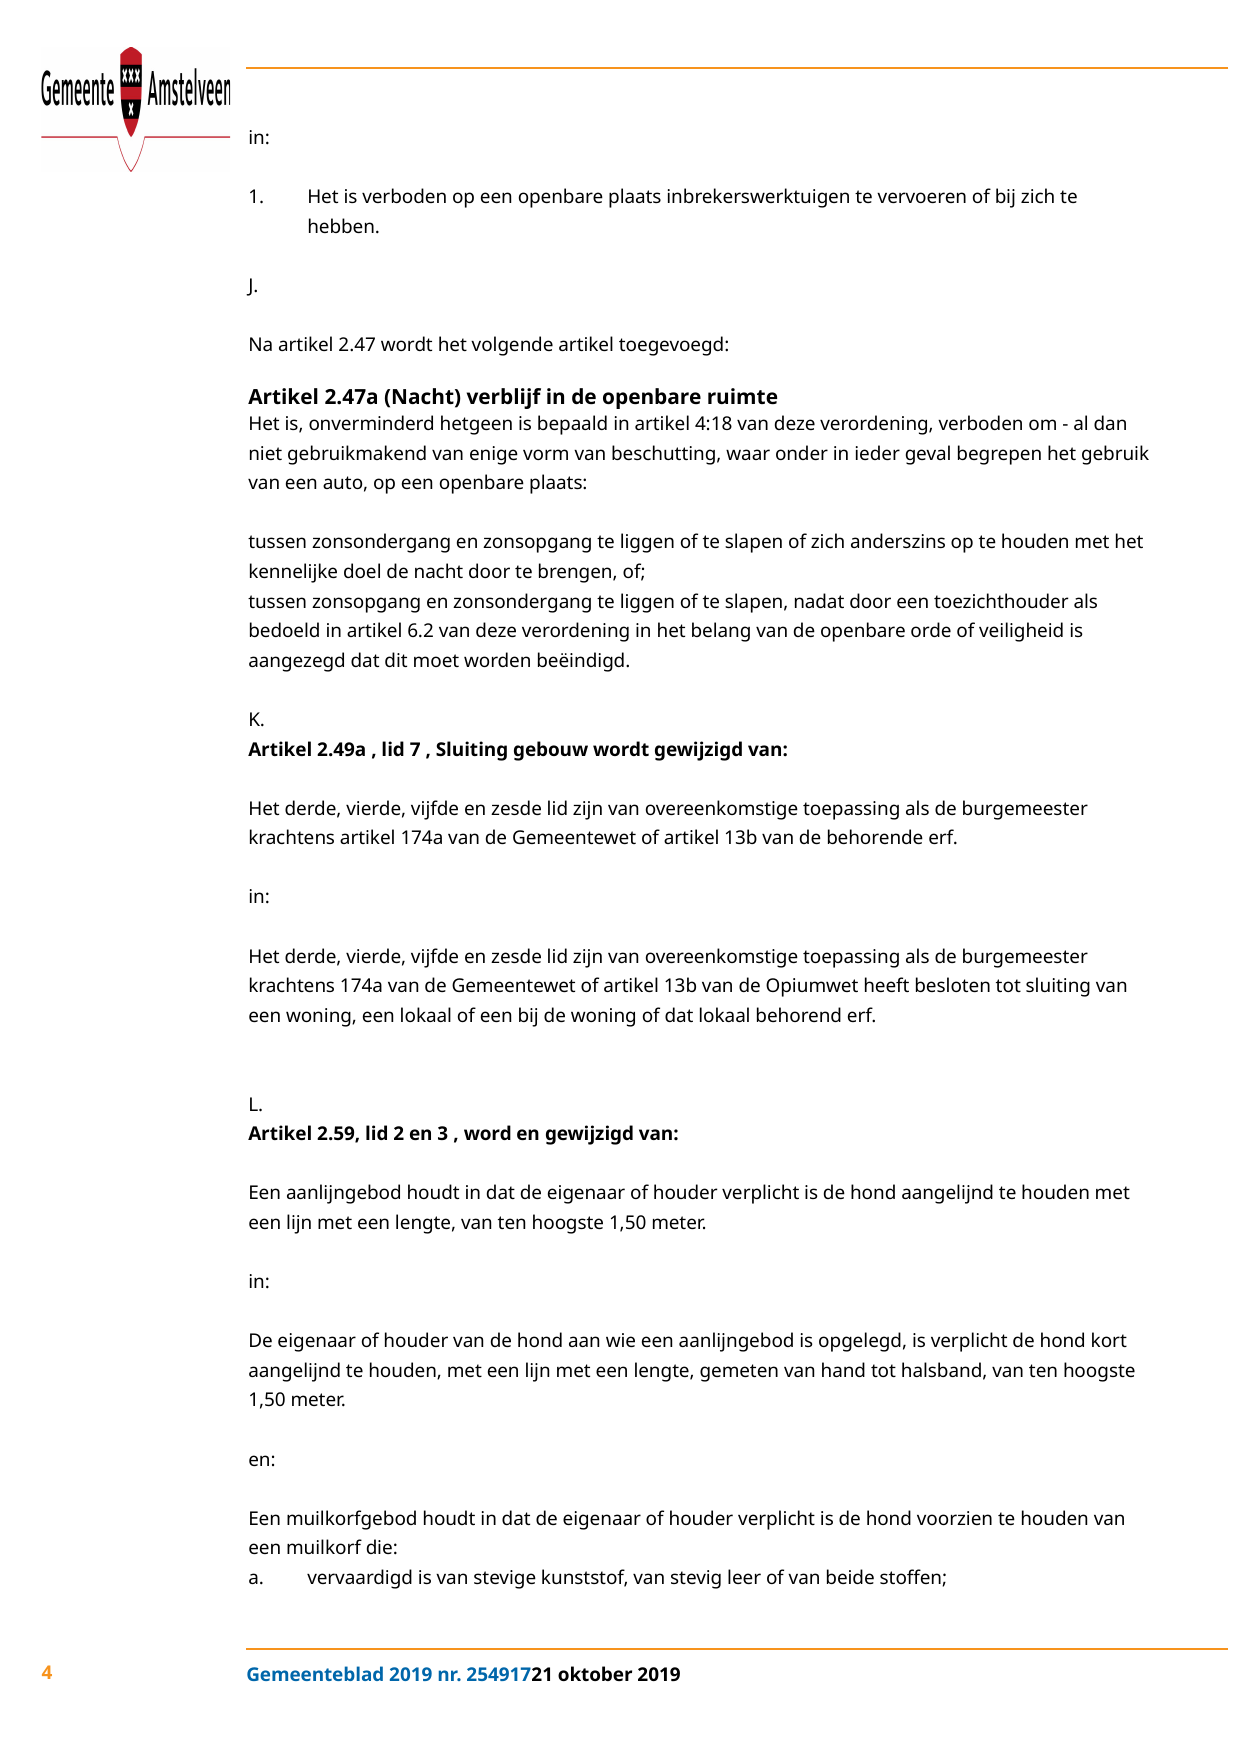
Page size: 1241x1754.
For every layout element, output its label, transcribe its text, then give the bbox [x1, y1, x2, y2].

text in: [248, 1268, 1152, 1294]
text Het derde, vierde, vijfde en zesde lid zijn van overeenkomstige toepassing als de burgemeester krachtens artikel 174a van de Gemeentewet of artikel 13b van de behorende erf. [248, 795, 1152, 850]
text L. [248, 1091, 1152, 1116]
text Een muilkorfgebod houdt in dat de eigenaar of houder verplicht is de hond voorzien te houden van een muilkorf die: [248, 1505, 1152, 1560]
text De eigenaar of houder van de hond aan wie een aanlijngebod is opgelegd, is verplicht de hond kort aangelijnd te houden, met een lijn met een lengte, gemeten van hand tot halsband, van ten hoogste 1,50 meter. [248, 1327, 1152, 1412]
text Het is, onverminderd hetgeen is bepaald in artikel 4:18 van deze verordening, verboden om - al dan niet gebruikmakend van enige vorm van beschutting, waar onder in ieder geval begrepen het gebruik van een auto, op een openbare plaats: [248, 410, 1152, 495]
text tussen zonsopgang en zonsondergang te liggen of te slapen, nadat door een toezichthouder als bedoeld in artikel 6.2 van deze verordening in het belang van de openbare orde of veiligheid is aangezegd dat dit moet worden beëindigd. [248, 588, 1152, 673]
text Artikel 2.47a (Nacht) verblijf in de openbare ruimte [248, 382, 1152, 410]
list Het is verboden op een openbare plaats inbrekerswerktuigen te vervoeren of bij zich te hebben. [248, 183, 1152, 239]
text Artikel 2.59, lid 2 en 3 , word en gewijzigd van: [248, 1120, 1152, 1146]
text Een aanlijngebod houdt in dat de eigenaar of houder verplicht is de hond aangelijnd te houden met een lijn met een lengte, van ten hoogste 1,50 meter. [248, 1179, 1152, 1235]
text J. [248, 272, 1152, 298]
text en: [248, 1446, 1152, 1471]
text in: [248, 124, 1152, 150]
text Het derde, vierde, vijfde en zesde lid zijn van overeenkomstige toepassing als de burgemeester krachtens 174a van de Gemeentewet of artikel 13b van de Opiumwet heeft besloten tot sluiting van een woning, een lokaal of een bij de woning of dat lokaal behorend erf. [248, 943, 1152, 1028]
picture [41, 47, 231, 172]
list vervaardigd is van stevige kunststof, van stevig leer of van beide stoffen; [248, 1564, 1152, 1590]
text Na artikel 2.47 wordt het volgende artikel toegevoegd: [248, 331, 1152, 357]
text in: [248, 884, 1152, 909]
text Artikel 2.49a , lid 7 , Sluiting gebouw wordt gewijzigd van: [248, 736, 1152, 761]
text tussen zonsondergang en zonsopgang te liggen of te slapen of zich anderszins op te houden met het kennelijke doel de nacht door te brengen, of; [248, 529, 1152, 584]
text K. [248, 706, 1152, 732]
